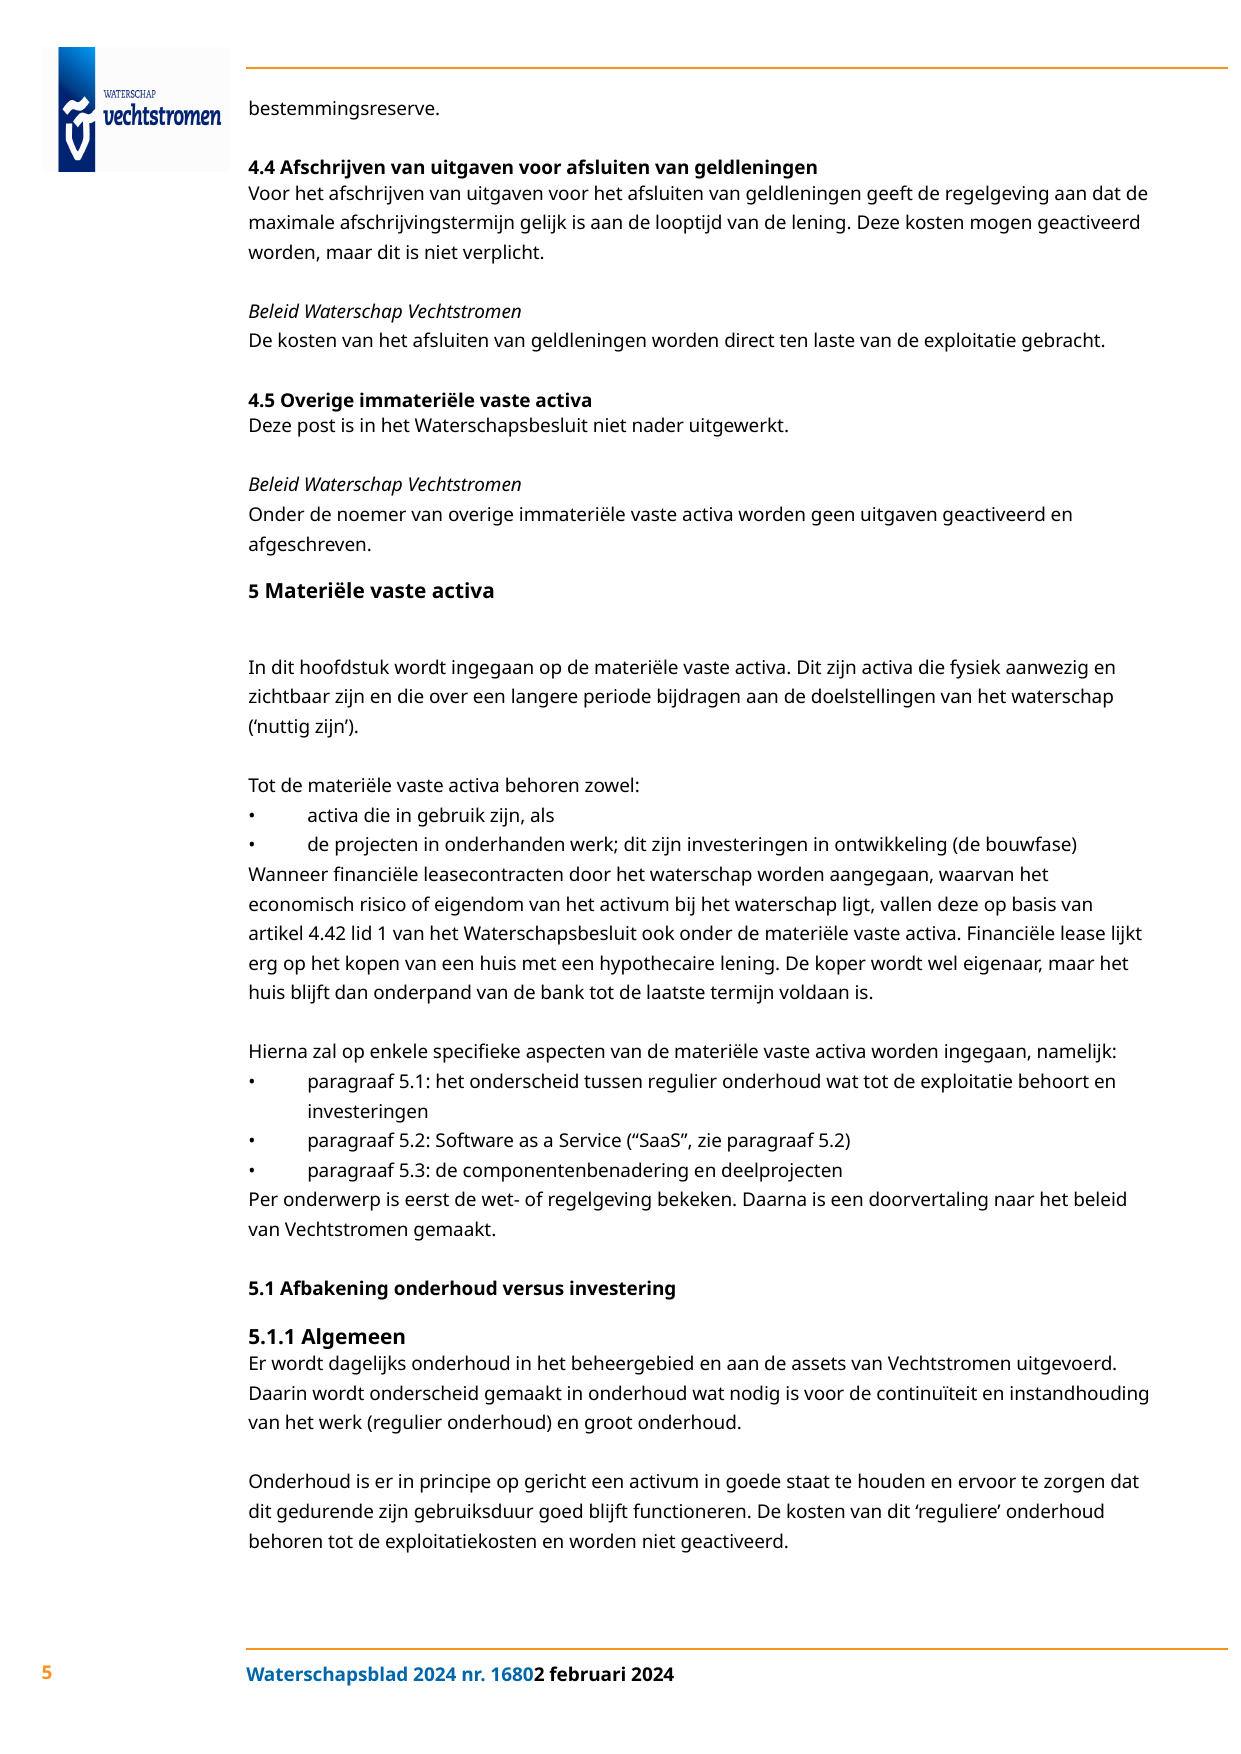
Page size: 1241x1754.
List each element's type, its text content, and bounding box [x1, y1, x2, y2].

text Onder de noemer van overige immateriële vaste activa worden geen uitgaven geactiveerd en afgeschreven. [248, 501, 1152, 557]
text Tot de materiële vaste activa behoren zowel: [248, 772, 1152, 798]
text Wanneer financiële leasecontracten door het waterschap worden aangegaan, waarvan het economisch risico of eigendom van het activum bij het waterschap ligt, vallen deze op basis van artikel 4.42 lid 1 van het Waterschapsbesluit ook onder de materiële vaste activa. Financiële lease lijkt erg op het kopen van een huis met een hypothecaire lening. De koper wordt wel eigenaar, maar het huis blijft dan onderpand van de bank tot de laatste termijn voldaan is. [248, 861, 1152, 1005]
text 5 Materiële vaste activa [248, 576, 1152, 605]
text 4.5 Overige immateriële vaste activa [248, 387, 1152, 412]
list paragraaf 5.2: Software as a Service (“SaaS”, zie paragraaf 5.2) [248, 1127, 1152, 1153]
text Beleid Waterschap Vechtstromen [248, 298, 1152, 324]
text Deze post is in het Waterschapsbesluit niet nader uitgewerkt. [248, 412, 1152, 438]
list activa die in gebruik zijn, als [248, 802, 1152, 828]
text bestemmingsreserve. [248, 95, 1152, 121]
text 5.1 Afbakening onderhoud versus investering [248, 1275, 1152, 1301]
text Voor het afschrijven van uitgaven voor het afsluiten van geldleningen geeft de regelgeving aan dat de maximale afschrijvingstermijn gelijk is aan de looptijd van de lening. Deze kosten mogen geactiveerd worden, maar dit is niet verplicht. [248, 180, 1152, 264]
text In dit hoofdstuk wordt ingegaan op de materiële vaste activa. Dit zijn activa die fysiek aanwezig en zichtbaar zijn en die over een langere periode bijdragen aan de doelstellingen van het waterschap (‘nuttig zijn’). [248, 654, 1152, 739]
text De kosten van het afsluiten van geldleningen worden direct ten laste van de exploitatie gebracht. [248, 328, 1152, 353]
list paragraaf 5.3: de componentenbenadering en deelprojecten [248, 1157, 1152, 1183]
list de projecten in onderhanden werk; dit zijn investeringen in ontwikkeling (de bouwfase) [248, 832, 1152, 857]
text Hierna zal op enkele specifieke aspecten van de materiële vaste activa worden ingegaan, namelijk: [248, 1039, 1152, 1064]
text 5.1.1 Algemeen [248, 1322, 1152, 1350]
text Onderhoud is er in principe op gericht een activum in goede staat te houden en ervoor te zorgen dat dit gedurende zijn gebruiksduur goed blijft functioneren. De kosten van dit ‘reguliere’ onderhoud behoren tot de exploitatiekosten en worden niet geactiveerd. [248, 1469, 1152, 1554]
text Er wordt dagelijks onderhoud in het beheergebied en aan de assets van Vechtstromen uitgevoerd. Daarin wordt onderscheid gemaakt in onderhoud wat nodig is voor de continuïteit en instandhouding van het werk (regulier onderhoud) en groot onderhoud. [248, 1350, 1152, 1435]
text 4.4 Afschrijven van uitgaven voor afsluiten van geldleningen [248, 154, 1152, 180]
text Beleid Waterschap Vechtstromen [248, 472, 1152, 497]
picture [41, 47, 231, 172]
list paragraaf 5.1: het onderscheid tussen regulier onderhoud wat tot de exploitatie behoort en investeringen [248, 1068, 1152, 1124]
text Per onderwerp is eerst de wet- of regelgeving bekeken. Daarna is een doorvertaling naar het beleid van Vechtstromen gemaakt. [248, 1187, 1152, 1242]
